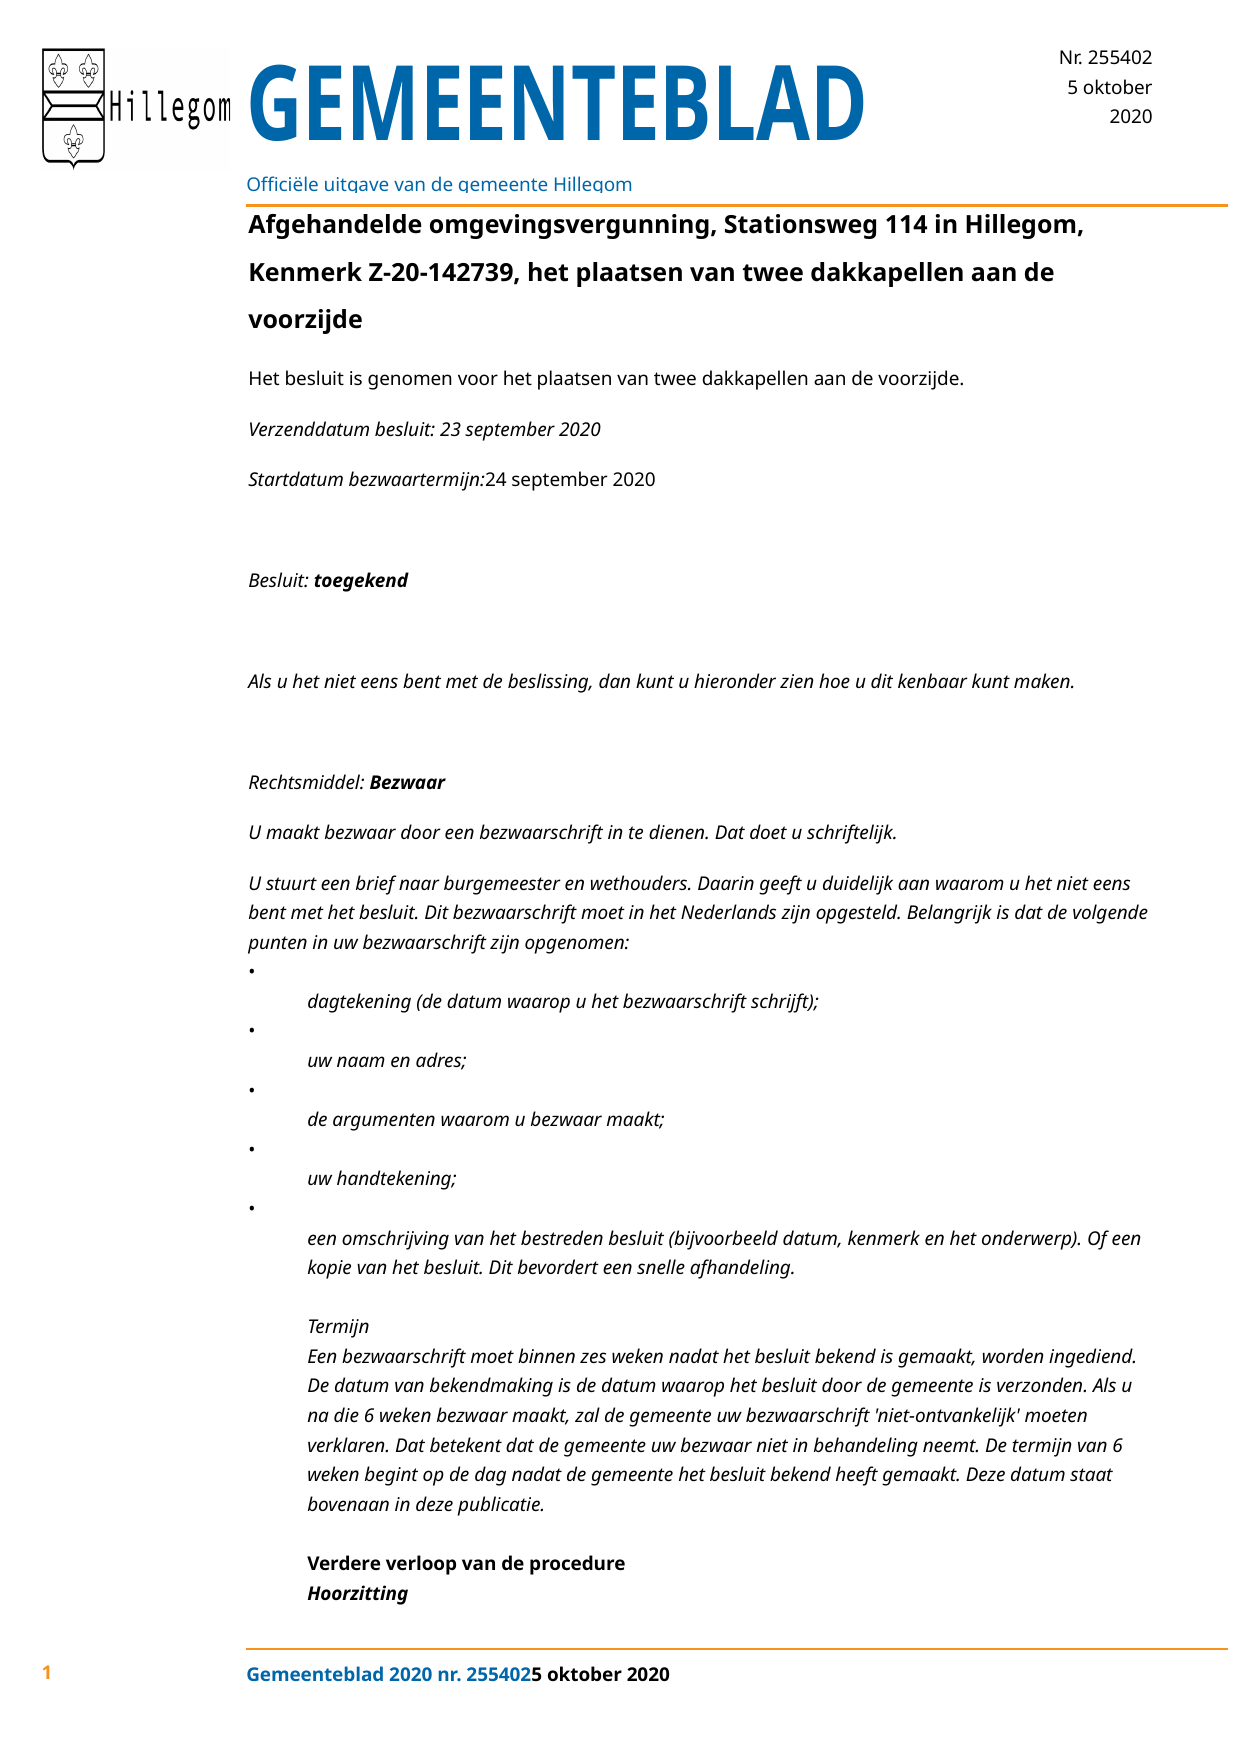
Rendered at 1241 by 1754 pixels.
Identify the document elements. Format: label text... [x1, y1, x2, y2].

text U stuurt een brief naar burgemeester en wethouders. Daarin geeft u duidelijk aan waarom u het niet eens bent met het besluit. Dit bezwaarschrift moet in het Nederlands zijn opgesteld. Belangrijk is dat de volgende punten in uw bezwaarschrift zijn opgenomen: [248, 870, 1152, 954]
list dagtekening (de datum waarop u het bezwaarschrift schrijft); [248, 988, 1152, 1014]
text Het besluit is genomen voor het plaatsen van twee dakkapellen aan de voorzijde. [248, 366, 1152, 391]
list Hoorzitting [248, 1580, 1152, 1605]
list Een bezwaarschrift moet binnen zes weken nadat het besluit bekend is gemaakt, worden ingediend. De datum van bekendmaking is de datum waarop het besluit door de gemeente is verzonden. Als u na die 6 weken bezwaar maakt, zal de gemeente uw bezwaarschrift 'niet-ontvankelijk' moeten verklaren. Dat betekent dat de gemeente uw bezwaar niet in behandeling neemt. De termijn van 6 weken begint op de dag nadat de gemeente het besluit bekend heeft gemaakt. Deze datum staat bovenaan in deze publicatie. [248, 1343, 1152, 1517]
list een omschrijving van het bestreden besluit (bijvoorbeeld datum, kenmerk en het onderwerp). Of een kopie van het besluit. Dit bevordert een snelle afhandeling. [248, 1225, 1152, 1280]
picture [41, 47, 231, 172]
text Verzenddatum besluit: 23 september 2020 [248, 416, 1152, 442]
text Startdatum bezwaartermijn:24 september 2020 [248, 466, 1152, 492]
list Termijn [248, 1313, 1152, 1339]
text Afgehandelde omgevingsvergunning, Stationsweg 114 in Hillegom, Kenmerk Z-20-142739, het plaatsen van twee dakkapellen aan de voorzijde [248, 207, 1152, 336]
text Rechtsmiddel: Bezwaar [248, 769, 1152, 794]
text Besluit: toegekend [248, 567, 1152, 593]
text Als u het niet eens bent met de beslissing, dan kunt u hieronder zien hoe u dit kenbaar kunt maken. [248, 668, 1152, 694]
list de argumenten waarom u bezwaar maakt; [248, 1106, 1152, 1132]
list Verdere verloop van de procedure [248, 1550, 1152, 1576]
text U maakt bezwaar door een bezwaarschrift in te dienen. Dat doet u schriftelijk. [248, 819, 1152, 845]
list uw naam en adres; [248, 1047, 1152, 1073]
list uw handtekening; [248, 1166, 1152, 1191]
